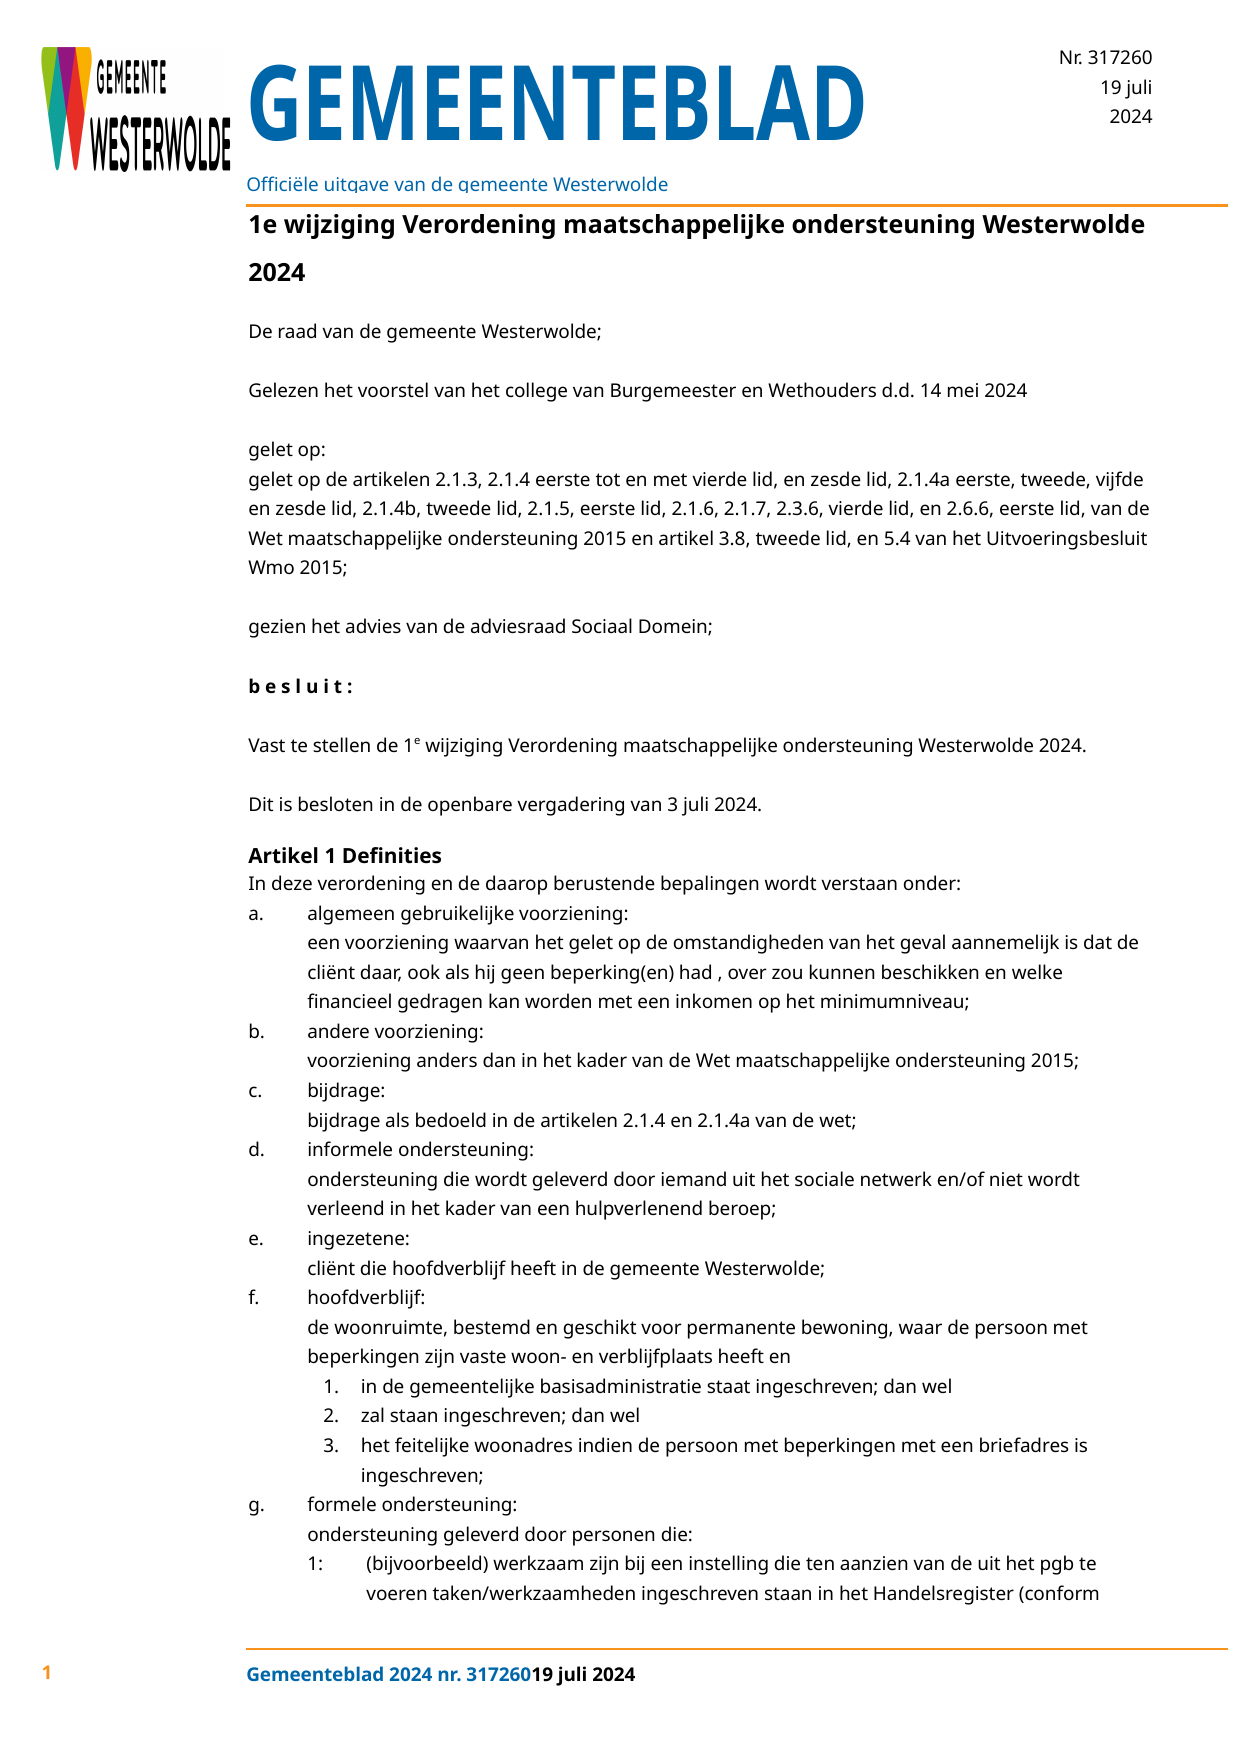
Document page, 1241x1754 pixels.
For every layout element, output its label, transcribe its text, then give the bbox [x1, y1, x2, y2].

picture [41, 47, 231, 172]
list bijdrage: [248, 1077, 1152, 1103]
list het feitelijke woonadres indien de persoon met beperkingen met een briefadres is ingeschreven; [323, 1432, 1152, 1487]
text gelet op de artikelen 2.1.3, 2.1.4 eerste tot en met vierde lid, en zesde lid, 2.1.4a eerste, tweede, vijfde en zesde lid, 2.1.4b, tweede lid, 2.1.5, eerste lid, 2.1.6, 2.1.7, 2.3.6, vierde lid, en 2.6.6, eerste lid, van de Wet maatschappelijke ondersteuning 2015 en artikel 3.8, tweede lid, en 5.4 van het Uitvoeringsbesluit Wmo 2015; [248, 466, 1152, 580]
text Vast te stellen de 1e wijziging Verordening maatschappelijke ondersteuning Westerwolde 2024. [248, 732, 1152, 758]
list andere voorziening: [248, 1018, 1152, 1044]
list ondersteuning geleverd door personen die: [248, 1521, 1152, 1547]
list hoofdverblijf: [248, 1284, 1152, 1310]
text Dit is besloten in de openbare vergadering van 3 juli 2024. [248, 791, 1152, 817]
list in de gemeentelijke basisadministratie staat ingeschreven; dan wel [323, 1373, 1152, 1399]
text In deze verordening en de daarop berustende bepalingen wordt verstaan onder: [248, 870, 1152, 896]
text b e s l u i t : [248, 673, 1152, 699]
text Gelezen het voorstel van het college van Burgemeester en Wethouders d.d. 14 mei 2024 [248, 377, 1152, 403]
list een voorziening waarvan het gelet op de omstandigheden van het geval aannemelijk is dat de cliënt daar, ook als hij geen beperking(en) had , over zou kunnen beschikken en welke financieel gedragen kan worden met een inkomen op het minimumniveau; [248, 929, 1152, 1014]
list formele ondersteuning: [248, 1491, 1152, 1517]
list ondersteuning die wordt geleverd door iemand uit het sociale netwerk en/of niet wordt verleend in het kader van een hulpverlenend beroep; [248, 1166, 1152, 1221]
list ingezetene: [248, 1225, 1152, 1251]
text gezien het advies van de adviesraad Sociaal Domein; [248, 614, 1152, 639]
list voorziening anders dan in het kader van de Wet maatschappelijke ondersteuning 2015; [248, 1048, 1152, 1073]
list de woonruimte, bestemd en geschikt voor permanente bewoning, waar de persoon met beperkingen zijn vaste woon- en verblijfplaats heeft en [248, 1314, 1152, 1369]
list (bijvoorbeeld) werkzaam zijn bij een instelling die ten aanzien van de uit het pgb te voeren taken/werkzaamheden ingeschreven staan in het Handelsregister (conform [307, 1551, 1152, 1606]
list zal staan ingeschreven; dan wel [323, 1403, 1152, 1428]
list cliënt die hoofdverblijf heeft in de gemeente Westerwolde; [248, 1255, 1152, 1280]
text 1e wijziging Verordening maatschappelijke ondersteuning Westerwolde 2024 [248, 207, 1152, 288]
list bijdrage als bedoeld in de artikelen 2.1.4 en 2.1.4a van de wet; [248, 1107, 1152, 1132]
text gelet op: [248, 436, 1152, 462]
list informele ondersteuning: [248, 1136, 1152, 1162]
text De raad van de gemeente Westerwolde; [248, 318, 1152, 344]
text Artikel 1 Definities [248, 842, 1152, 870]
list algemeen gebruikelijke voorziening: [248, 900, 1152, 925]
